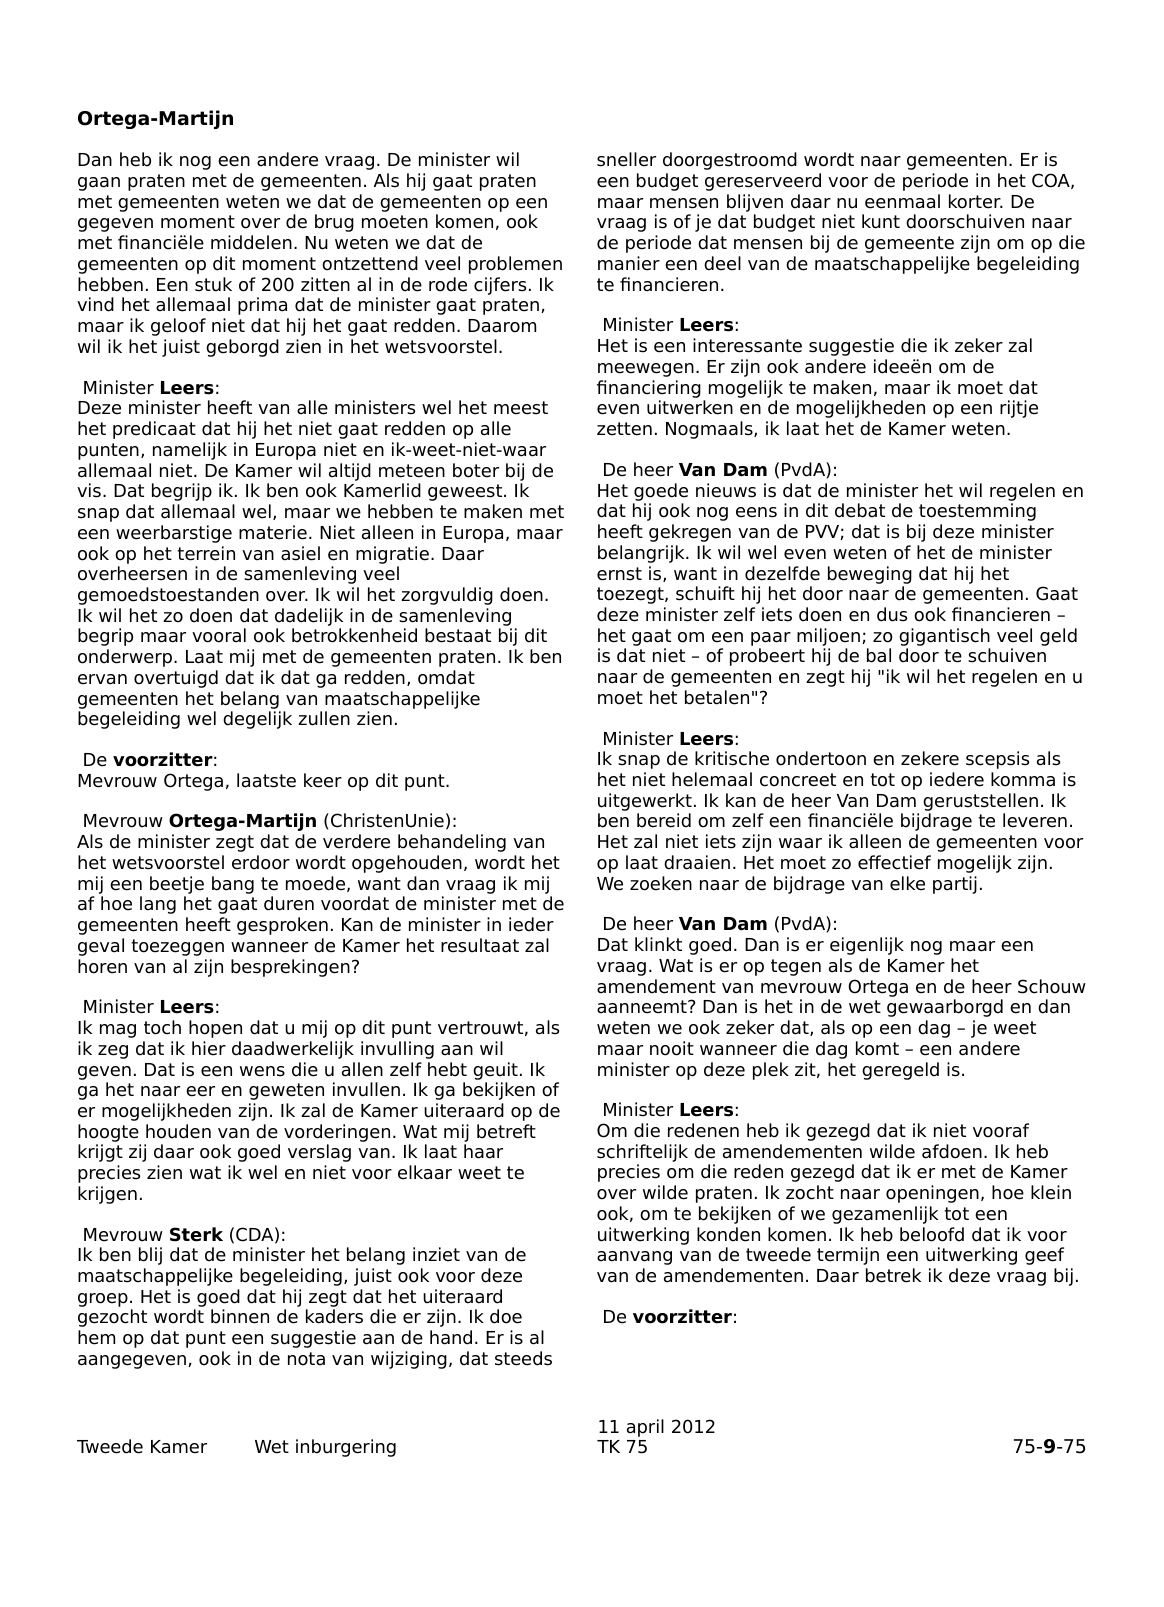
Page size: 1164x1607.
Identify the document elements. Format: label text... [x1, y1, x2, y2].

text De voorzitter: [596, 1307, 1087, 1327]
text Minister Leers: [596, 315, 1087, 336]
text Minister Leers: [77, 997, 567, 1018]
text Mevrouw Sterk (CDA): [77, 1224, 567, 1245]
text Deze minister heeft van alle ministers wel het meest het predicaat dat hij het niet gaat redden op alle punten, namelijk in Europa niet en ik-weet-niet-waar allemaal niet. De Kamer wil altijd meteen boter bij de vis. Dat begrijp ik. Ik ben ook Kamerlid geweest. Ik snap dat allemaal wel, maar we hebben te maken met een weerbarstige materie. Niet alleen in Europa, maar ook op het terrein van asiel en migratie. Daar overheersen in de samenleving veel gemoedstoestanden over. Ik wil het zorgvuldig doen. Ik wil het zo doen dat dadelijk in de samenleving begrip maar vooral ook betrokkenheid bestaat bij dit onderwerp. Laat mij met de gemeenten praten. Ik ben ervan overtuigd dat ik dat ga redden, omdat gemeenten het belang van maatschappelijke begeleiding wel degelijk zullen zien. [77, 398, 567, 730]
text sneller doorgestroomd wordt naar gemeenten. Er is een budget gereserveerd voor de periode in het COA, maar mensen blijven daar nu eenmaal korter. De vraag is of je dat budget niet kunt doorschuiven naar de periode dat mensen bij de gemeente zijn om op die manier een deel van de maatschappelijke begeleiding te financieren. [596, 150, 1087, 295]
text Ik snap de kritische ondertoon en zekere scepsis als het niet helemaal concreet en tot op iedere komma is uitgewerkt. Ik kan de heer Van Dam geruststellen. Ik ben bereid om zelf een financiële bijdrage te leveren. Het zal niet iets zijn waar ik alleen de gemeenten voor op laat draaien. Het moet zo effectief mogelijk zijn. We zoeken naar de bijdrage van elke partij. [596, 749, 1087, 894]
text Ik ben blij dat de minister het belang inziet van de maatschappelijke begeleiding, juist ook voor deze groep. Het is goed dat hij zegt dat het uiteraard gezocht wordt binnen de kaders die er zijn. Ik doe hem op dat punt een suggestie aan de hand. Er is al aangegeven, ook in de nota van wijziging, dat steeds [77, 1245, 567, 1369]
text Dan heb ik nog een andere vraag. De minister wil gaan praten met de gemeenten. Als hij gaat praten met gemeenten weten we dat de gemeenten op een gegeven moment over de brug moeten komen, ook met financiële middelen. Nu weten we dat de gemeenten op dit moment ontzettend veel problemen hebben. Een stuk of 200 zitten al in de rode cijfers. Ik vind het allemaal prima dat de minister gaat praten, maar ik geloof niet dat hij het gaat redden. Daarom wil ik het juist geborgd zien in het wetsvoorstel. [77, 150, 567, 357]
text Mevrouw Ortega, laatste keer op dit punt. [77, 771, 567, 791]
text Minister Leers: [77, 377, 567, 398]
text Ik mag toch hopen dat u mij op dit punt vertrouwt, als ik zeg dat ik hier daadwerkelijk invulling aan wil geven. Dat is een wens die u allen zelf hebt geuit. Ik ga het naar eer en geweten invullen. Ik ga bekijken of er mogelijkheden zijn. Ik zal de Kamer uiteraard op de hoogte houden van de vorderingen. Wat mij betreft krijgt zij daar ook goed verslag van. Ik laat haar precies zien wat ik wel en niet voor elkaar weet te krijgen. [77, 1018, 567, 1204]
text Dat klinkt goed. Dan is er eigenlijk nog maar een vraag. Wat is er op tegen als de Kamer het amendement van mevrouw Ortega en de heer Schouw aanneemt? Dan is het in de wet gewaarborgd en dan weten we ook zeker dat, als op een dag – je weet maar nooit wanneer die dag komt – een andere minister op deze plek zit, het geregeld is. [596, 935, 1087, 1080]
text Als de minister zegt dat de verdere behandeling van het wetsvoorstel erdoor wordt opgehouden, wordt het mij een beetje bang te moede, want dan vraag ik mij af hoe lang het gaat duren voordat de minister met de gemeenten heeft gesproken. Kan de minister in ieder geval toezeggen wanneer de Kamer het resultaat zal horen van al zijn besprekingen? [77, 832, 567, 977]
text De heer Van Dam (PvdA): [596, 914, 1087, 935]
text De heer Van Dam (PvdA): [596, 460, 1087, 480]
text Minister Leers: [596, 1100, 1087, 1121]
text De voorzitter: [77, 750, 567, 771]
text Minister Leers: [596, 728, 1087, 749]
text Het is een interessante suggestie die ik zeker zal meewegen. Er zijn ook andere ideeën om de financiering mogelijk te maken, maar ik moet dat even uitwerken en de mogelijkheden op een rijtje zetten. Nogmaals, ik laat het de Kamer weten. [596, 336, 1087, 440]
text Mevrouw Ortega-Martijn (ChristenUnie): [77, 811, 567, 832]
text Om die redenen heb ik gezegd dat ik niet vooraf schriftelijk de amendementen wilde afdoen. Ik heb precies om die reden gezegd dat ik er met de Kamer over wilde praten. Ik zocht naar openingen, hoe klein ook, om te bekijken of we gezamenlijk tot een uitwerking konden komen. Ik heb beloofd dat ik voor aanvang van de tweede termijn een uitwerking geef van de amendementen. Daar betrek ik deze vraag bij. [596, 1121, 1087, 1287]
text Het goede nieuws is dat de minister het wil regelen en dat hij ook nog eens in dit debat de toestemming heeft gekregen van de PVV; dat is bij deze minister belangrijk. Ik wil wel even weten of het de minister ernst is, want in dezelfde beweging dat hij het toezegt, schuift hij het door naar de gemeenten. Gaat deze minister zelf iets doen en dus ook financieren – het gaat om een paar miljoen; zo gigantisch veel geld is dat niet – of probeert hij de bal door te schuiven naar de gemeenten en zegt hij "ik wil het regelen en u moet het betalen"? [596, 480, 1087, 708]
